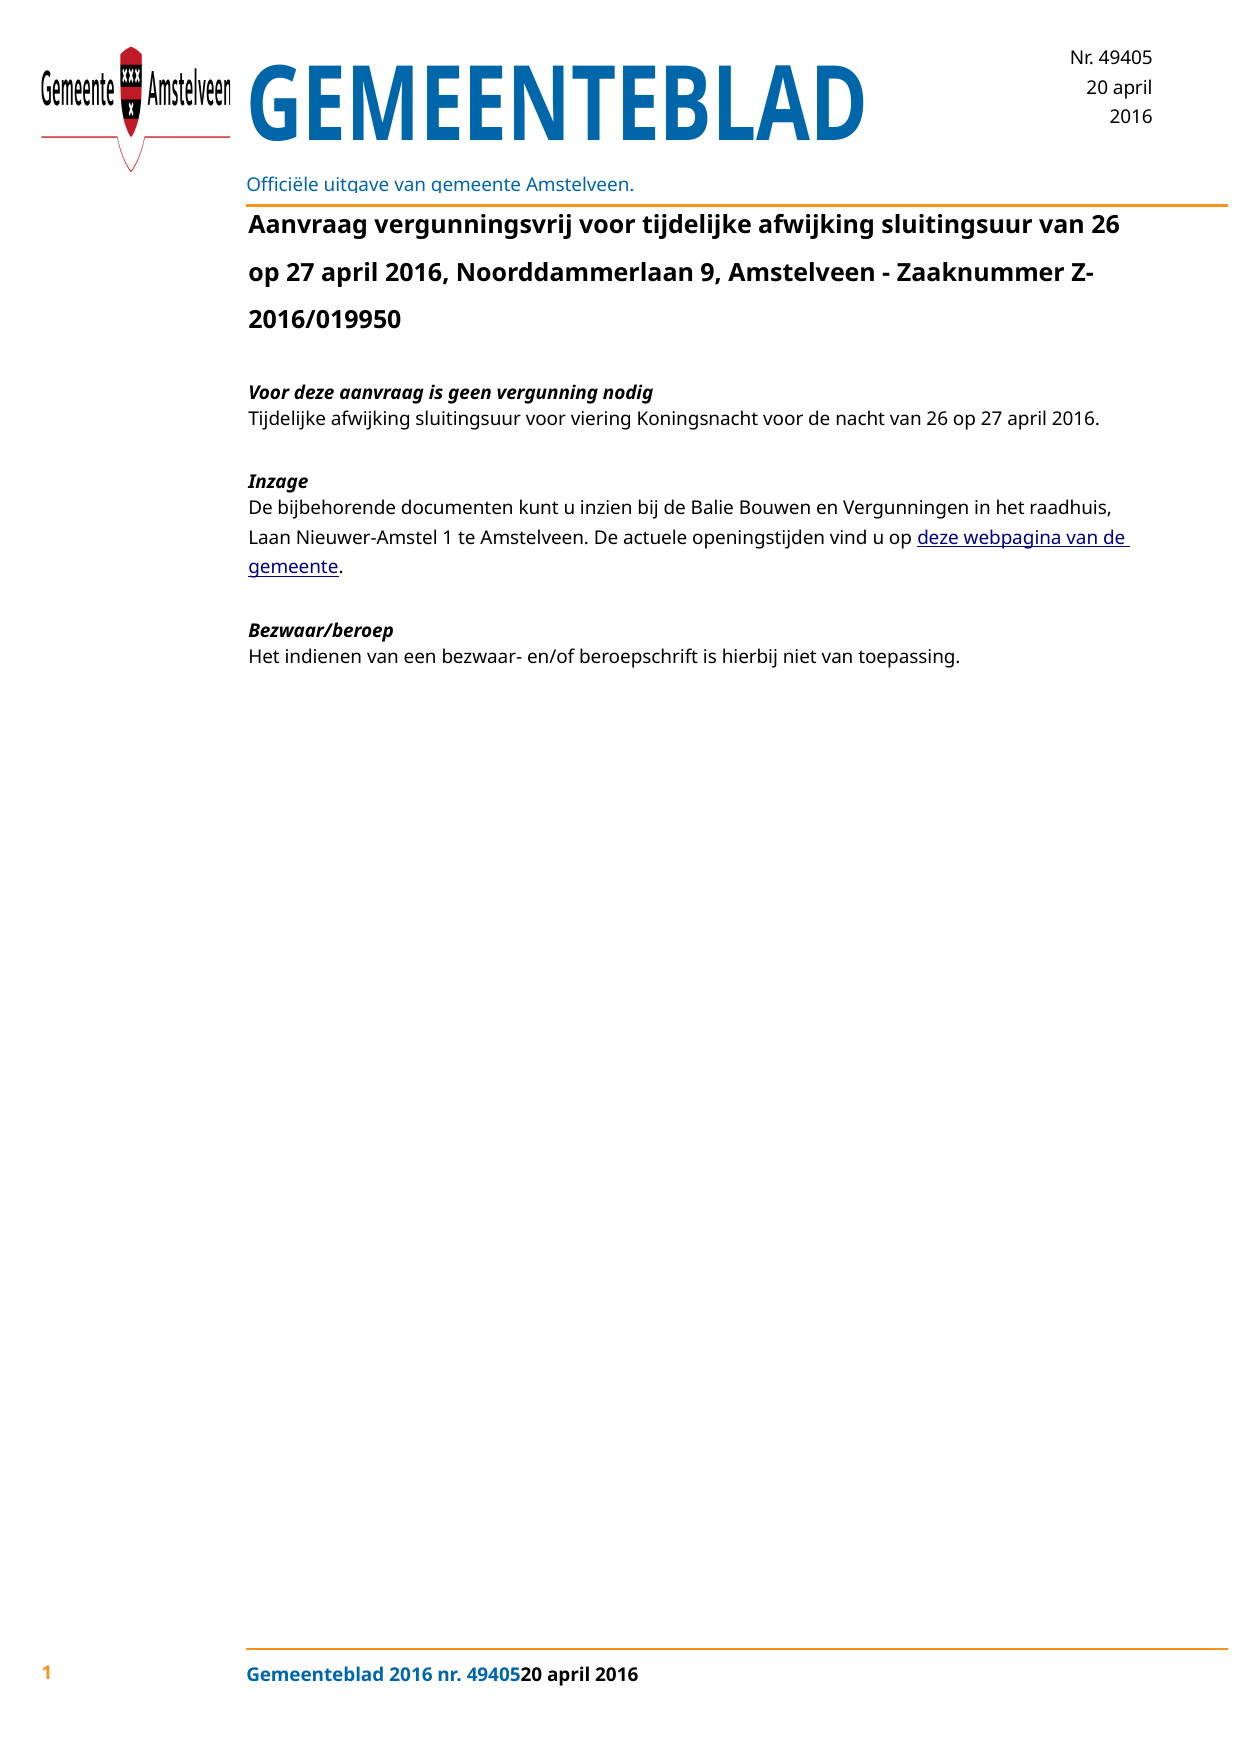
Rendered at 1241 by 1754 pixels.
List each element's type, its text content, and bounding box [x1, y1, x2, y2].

text De bijbehorende documenten kunt u inzien bij de Balie Bouwen en Vergunningen in het raadhuis, Laan Nieuwer-Amstel 1 te Amstelveen. De actuele openingstijden vind u op deze webpagina van de gemeente. [248, 494, 1152, 579]
text Het indienen van een bezwaar- en/of beroepschrift is hierbij niet van toepassing. [248, 643, 1152, 669]
text Aanvraag vergunningsvrij voor tijdelijke afwijking sluitingsuur van 26 op 27 april 2016, Noorddammerlaan 9, Amstelveen - Zaaknummer Z-2016/019950 [248, 207, 1152, 336]
text Tijdelijke afwijking sluitingsuur voor viering Koningsnacht voor de nacht van 26 op 27 april 2016. [248, 405, 1152, 431]
text Inzage [248, 469, 1152, 494]
text Voor deze aanvraag is geen vergunning nodig [248, 379, 1152, 405]
picture [41, 47, 231, 172]
text Bezwaar/beroep [248, 618, 1152, 643]
